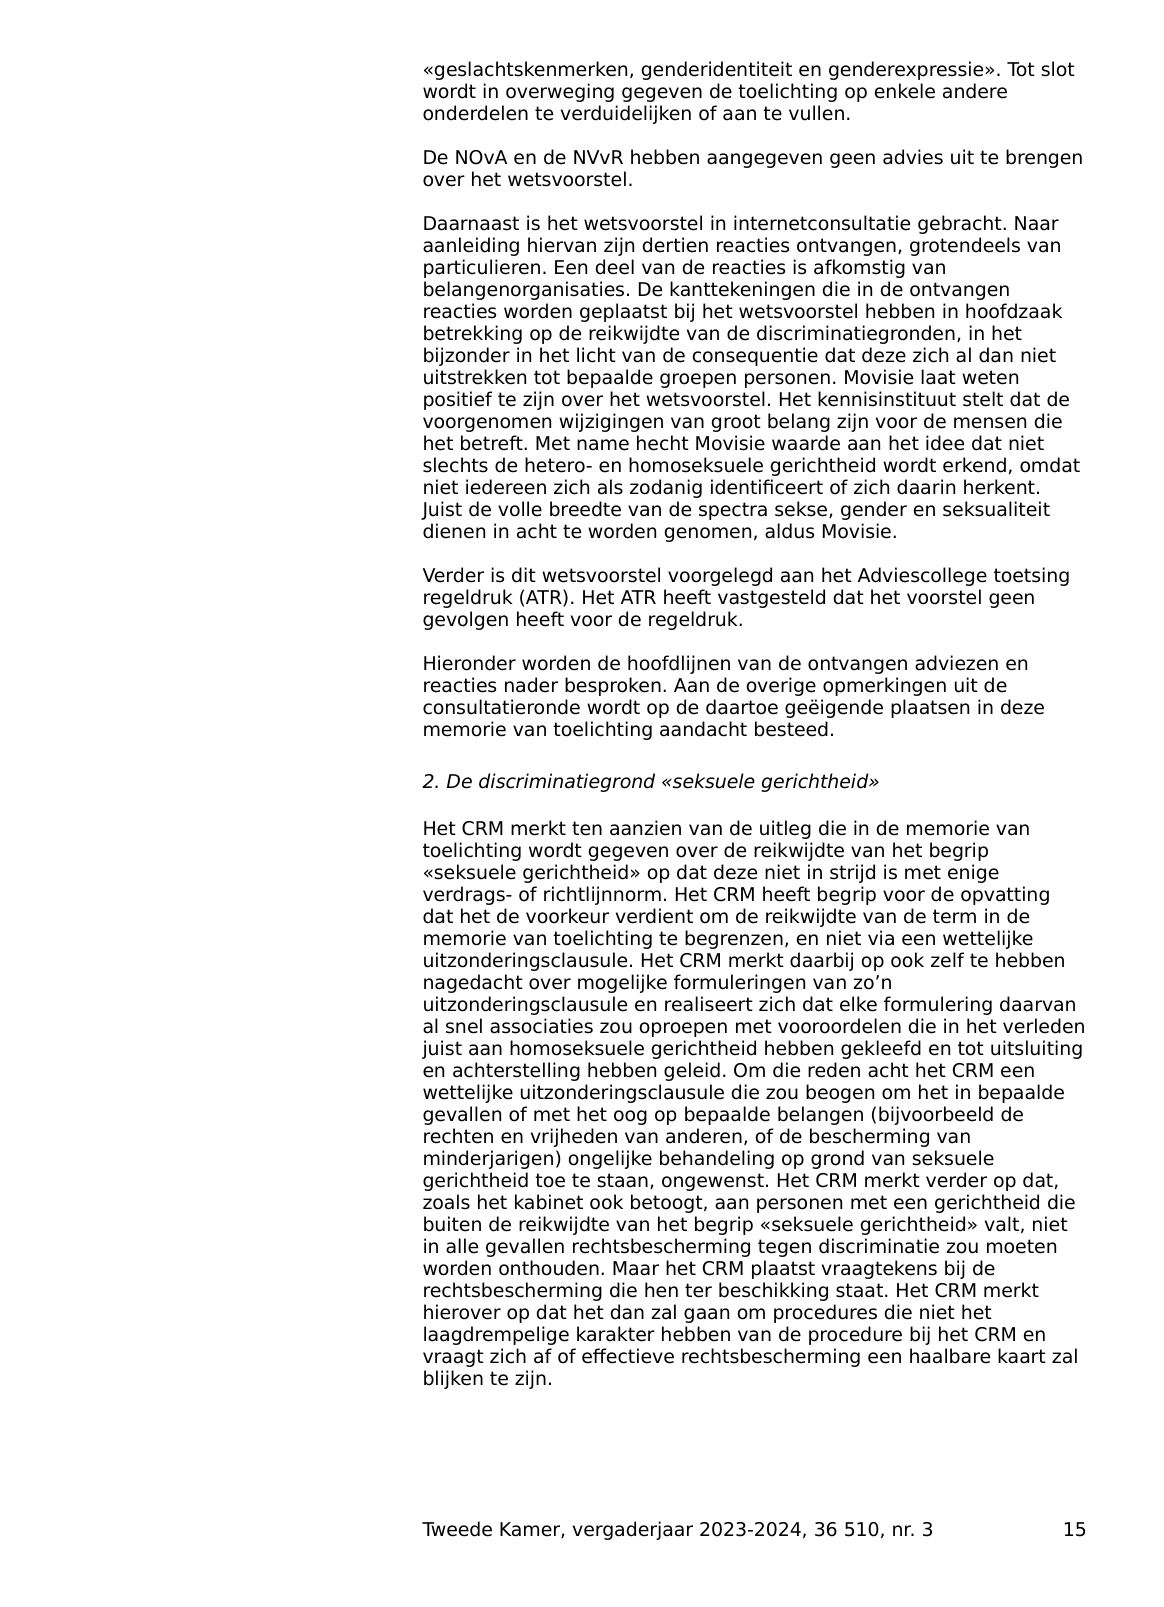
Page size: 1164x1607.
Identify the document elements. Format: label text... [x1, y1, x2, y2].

text De NOvA en de NVvR hebben aangegeven geen advies uit te brengen over het wetsvoorstel. [422, 147, 1087, 191]
text Daarnaast is het wetsvoorstel in internetconsultatie gebracht. Naar aanleiding hiervan zijn dertien reacties ontvangen, grotendeels van particulieren. Een deel van de reacties is afkomstig van belangenorganisaties. De kanttekeningen die in de ontvangen reacties worden geplaatst bij het wetsvoorstel hebben in hoofdzaak betrekking op de reikwijdte van de discriminatiegronden, in het bijzonder in het licht van de consequentie dat deze zich al dan niet uitstrekken tot bepaalde groepen personen. Movisie laat weten positief te zijn over het wetsvoorstel. Het kennisinstituut stelt dat de voorgenomen wijzigingen van groot belang zijn voor de mensen die het betreft. Met name hecht Movisie waarde aan het idee dat niet slechts de hetero- en homoseksuele gerichtheid wordt erkend, omdat niet iedereen zich als zodanig identificeert of zich daarin herkent. Juist de volle breedte van de spectra sekse, gender en seksualiteit dienen in acht te worden genomen, aldus Movisie. [422, 213, 1087, 543]
text «geslachtskenmerken, genderidentiteit en genderexpressie». Tot slot wordt in overweging gegeven de toelichting op enkele andere onderdelen te verduidelijken of aan te vullen. [422, 59, 1087, 125]
text Hieronder worden de hoofdlijnen van de ontvangen adviezen en reacties nader besproken. Aan de overige opmerkingen uit de consultatieronde wordt op de daartoe geëigende plaatsen in deze memorie van toelichting aandacht besteed. [422, 653, 1087, 741]
text Verder is dit wetsvoorstel voorgelegd aan het Adviescollege toetsing regeldruk (ATR). Het ATR heeft vastgesteld dat het voorstel geen gevolgen heeft voor de regeldruk. [422, 565, 1087, 631]
text Het CRM merkt ten aanzien van de uitleg die in de memorie van toelichting wordt gegeven over de reikwijdte van het begrip «seksuele gerichtheid» op dat deze niet in strijd is met enige verdrags- of richtlijnnorm. Het CRM heeft begrip voor de opvatting dat het de voorkeur verdient om de reikwijdte van de term in de memorie van toelichting te begrenzen, en niet via een wettelijke uitzonderingsclausule. Het CRM merkt daarbij op ook zelf te hebben nagedacht over mogelijke formuleringen van zo’n uitzonderingsclausule en realiseert zich dat elke formulering daarvan al snel associaties zou oproepen met vooroordelen die in het verleden juist aan homoseksuele gerichtheid hebben gekleefd en tot uitsluiting en achterstelling hebben geleid. Om die reden acht het CRM een wettelijke uitzonderingsclausule die zou beogen om het in bepaalde gevallen of met het oog op bepaalde belangen (bijvoorbeeld de rechten en vrijheden van anderen, of de bescherming van minderjarigen) ongelijke behandeling op grond van seksuele gerichtheid toe te staan, ongewenst. Het CRM merkt verder op dat, zoals het kabinet ook betoogt, aan personen met een gerichtheid die buiten de reikwijdte van het begrip «seksuele gerichtheid» valt, niet in alle gevallen rechtsbescherming tegen discriminatie zou moeten worden onthouden. Maar het CRM plaatst vraagtekens bij de rechtsbescherming die hen ter beschikking staat. Het CRM merkt hierover op dat het dan zal gaan om procedures die niet het laagdrempelige karakter hebben van de procedure bij het CRM en vraagt zich af of effectieve rechtsbescherming een haalbare kaart zal blijken te zijn. [422, 818, 1087, 1390]
subtitle 2. De discriminatiegrond «seksuele gerichtheid» [422, 771, 1087, 793]
